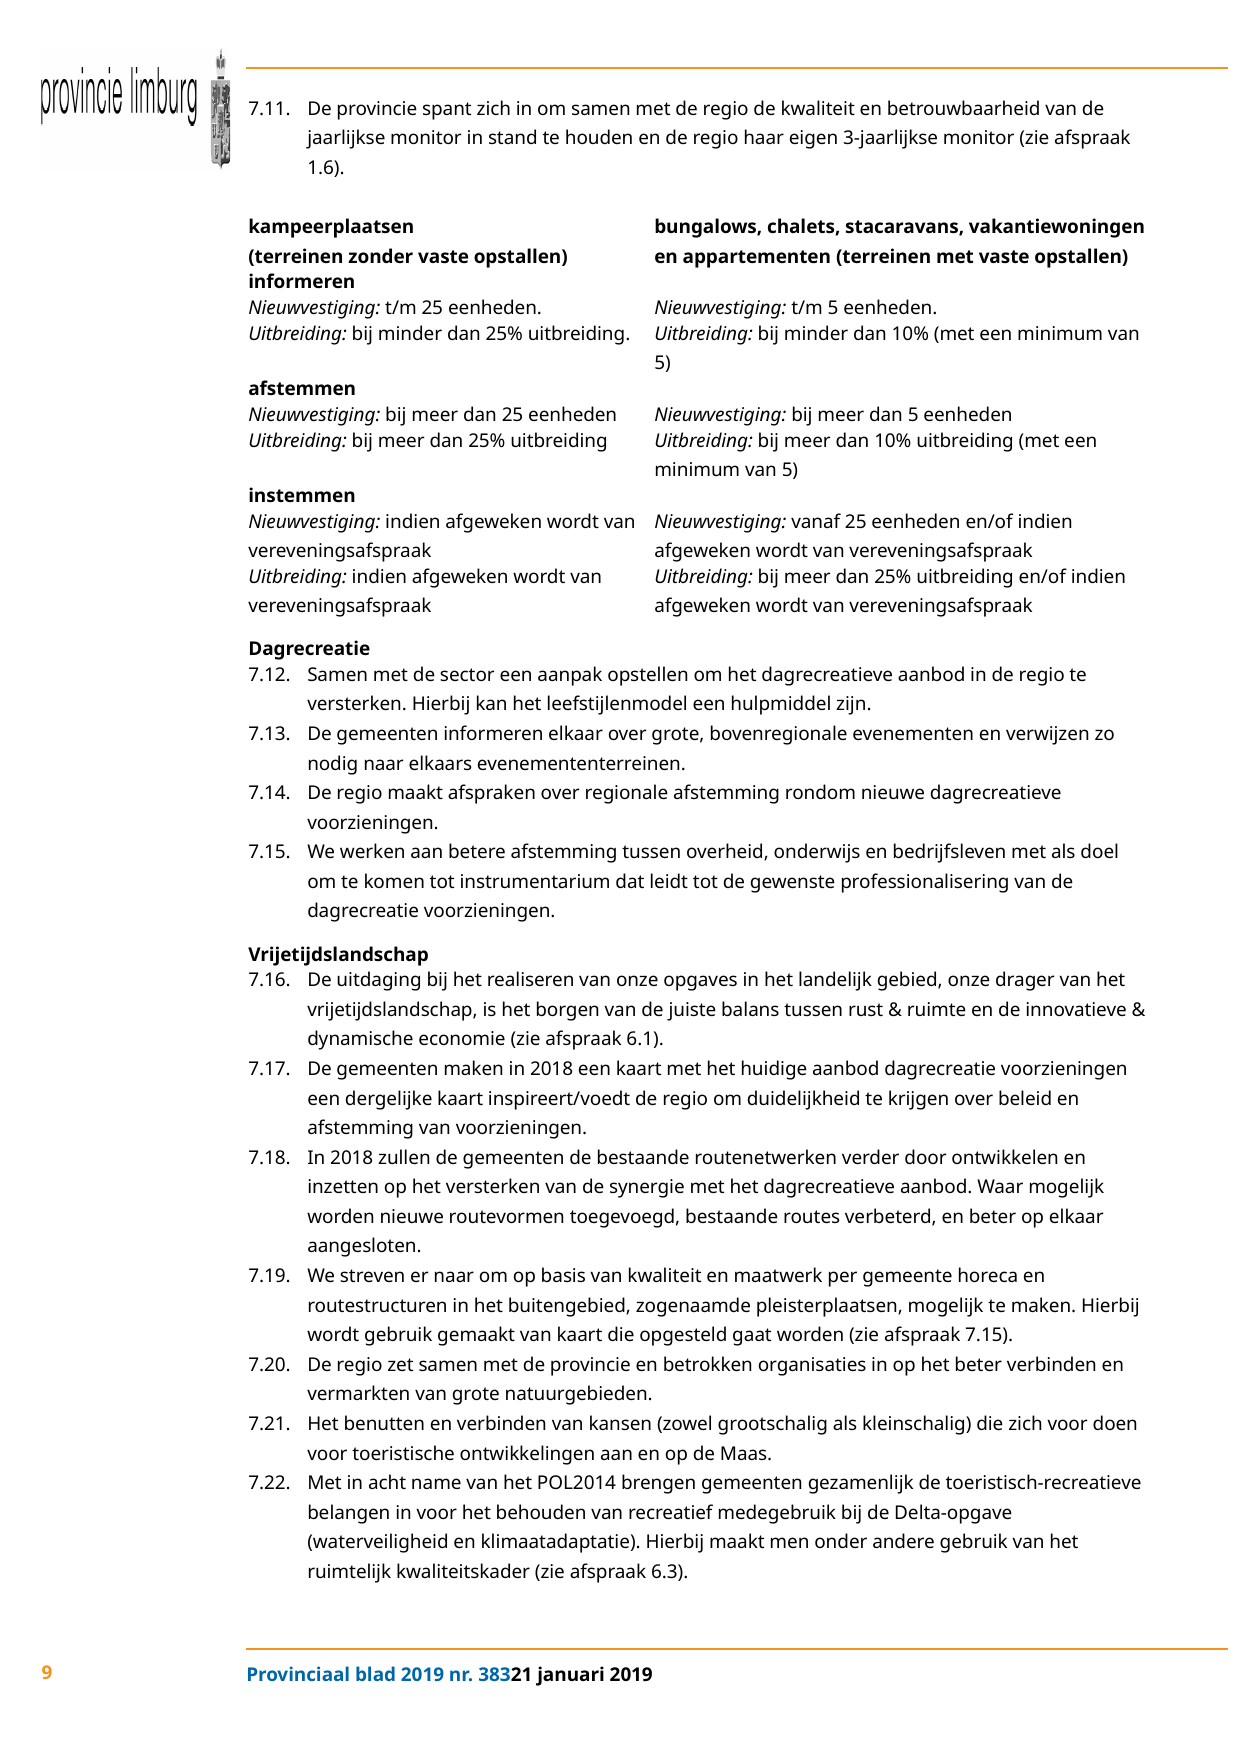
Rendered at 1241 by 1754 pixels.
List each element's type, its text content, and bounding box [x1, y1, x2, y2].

table_cell Nieuwvestiging: bij meer dan 5 eenheden [654, 401, 1152, 427]
list We werken aan betere afstemming tussen overheid, onderwijs en bedrijfsleven met als doel om te komen tot instrumentarium dat leidt tot de gewenste professionalisering van de dagrecreatie voorzieningen. [248, 838, 1152, 923]
list Samen met de sector een aanpak opstellen om het dagrecreatieve aanbod in de regio te versterken. Hierbij kan het leefstijlenmodel een hulpmiddel zijn. [248, 661, 1152, 716]
list We streven er naar om op basis van kwaliteit en maatwerk per gemeente horeca en routestructuren in het buitengebied, zogenaamde pleisterplaatsen, mogelijk te maken. Hierbij wordt gebruik gemaakt van kaart die opgesteld gaat worden (zie afspraak 7.15). [248, 1262, 1152, 1347]
list De regio zet samen met de provincie en betrokken organisaties in op het beter verbinden en vermarkten van grote natuurgebieden. [248, 1351, 1152, 1406]
table_cell informeren [248, 269, 1152, 294]
list De regio maakt afspraken over regionale afstemming rondom nieuwe dagrecreatieve voorzieningen. [248, 779, 1152, 834]
list Het benutten en verbinden van kansen (zowel grootschalig als kleinschalig) die zich voor doen voor toeristische ontwikkelingen aan en op de Maas. [248, 1410, 1152, 1466]
table_cell Uitbreiding: bij minder dan 25% uitbreiding. [248, 320, 654, 375]
table_cell Nieuwvestiging: t/m 25 eenheden. [248, 294, 654, 320]
text Vrijetijdslandschap [248, 941, 1152, 966]
picture [41, 47, 231, 172]
table_cell Uitbreiding: bij meer dan 25% uitbreiding [248, 427, 654, 482]
table_cell Nieuwvestiging: indien afgeweken wordt van vereveningsafspraak [248, 508, 654, 563]
list De uitdaging bij het realiseren van onze opgaves in het landelijk gebied, onze drager van het vrijetijdslandschap, is het borgen van de juiste balans tussen rust & ruimte en de innovatieve & dynamische economie (zie afspraak 6.1). [248, 966, 1152, 1051]
table_cell Uitbreiding: bij minder dan 10% (met een minimum van 5) [654, 320, 1152, 375]
table_cell instemmen [248, 482, 1152, 508]
list De gemeenten maken in 2018 een kaart met het huidige aanbod dagrecreatie voorzieningen een dergelijke kaart inspireert/voedt de regio om duidelijkheid te krijgen over beleid en afstemming van voorzieningen. [248, 1055, 1152, 1140]
table_cell Nieuwvestiging: bij meer dan 25 eenheden [248, 401, 654, 427]
table_cell afstemmen [248, 375, 1152, 401]
list De gemeenten informeren elkaar over grote, bovenregionale evenementen en verwijzen zo nodig naar elkaars evenemententerreinen. [248, 720, 1152, 775]
table_header kampeerplaatsen (terreinen zonder vaste opstallen) [248, 213, 654, 268]
table_cell Nieuwvestiging: t/m 5 eenheden. [654, 294, 1152, 320]
text Dagrecreatie [248, 635, 1152, 661]
table_cell Nieuwvestiging: vanaf 25 eenheden en/of indien afgeweken wordt van vereveningsafspraak [654, 508, 1152, 563]
table_header bungalows, chalets, stacaravans, vakantiewoningen en appartementen (terreinen met vaste opstallen) [654, 213, 1152, 268]
table_cell Uitbreiding: bij meer dan 10% uitbreiding (met een minimum van 5) [654, 427, 1152, 482]
table_cell Uitbreiding: indien afgeweken wordt van vereveningsafspraak [248, 563, 654, 618]
table_cell Uitbreiding: bij meer dan 25% uitbreiding en/of indien afgeweken wordt van vereveningsafspraak [654, 563, 1152, 618]
list Met in acht name van het POL2014 brengen gemeenten gezamenlijk de toeristisch-recreatieve belangen in voor het behouden van recreatief medegebruik bij de Delta-opgave (waterveiligheid en klimaatadaptatie). Hierbij maakt men onder andere gebruik van het ruimtelijk kwaliteitskader (zie afspraak 6.3). [248, 1469, 1152, 1584]
list De provincie spant zich in om samen met de regio de kwaliteit en betrouwbaarheid van de jaarlijkse monitor in stand te houden en de regio haar eigen 3-jaarlijkse monitor (zie afspraak 1.6). [248, 95, 1152, 180]
list In 2018 zullen de gemeenten de bestaande routenetwerken verder door ontwikkelen en inzetten op het versterken van de synergie met het dagrecreatieve aanbod. Waar mogelijk worden nieuwe routevormen toegevoegd, bestaande routes verbeterd, en beter op elkaar aangesloten. [248, 1144, 1152, 1258]
